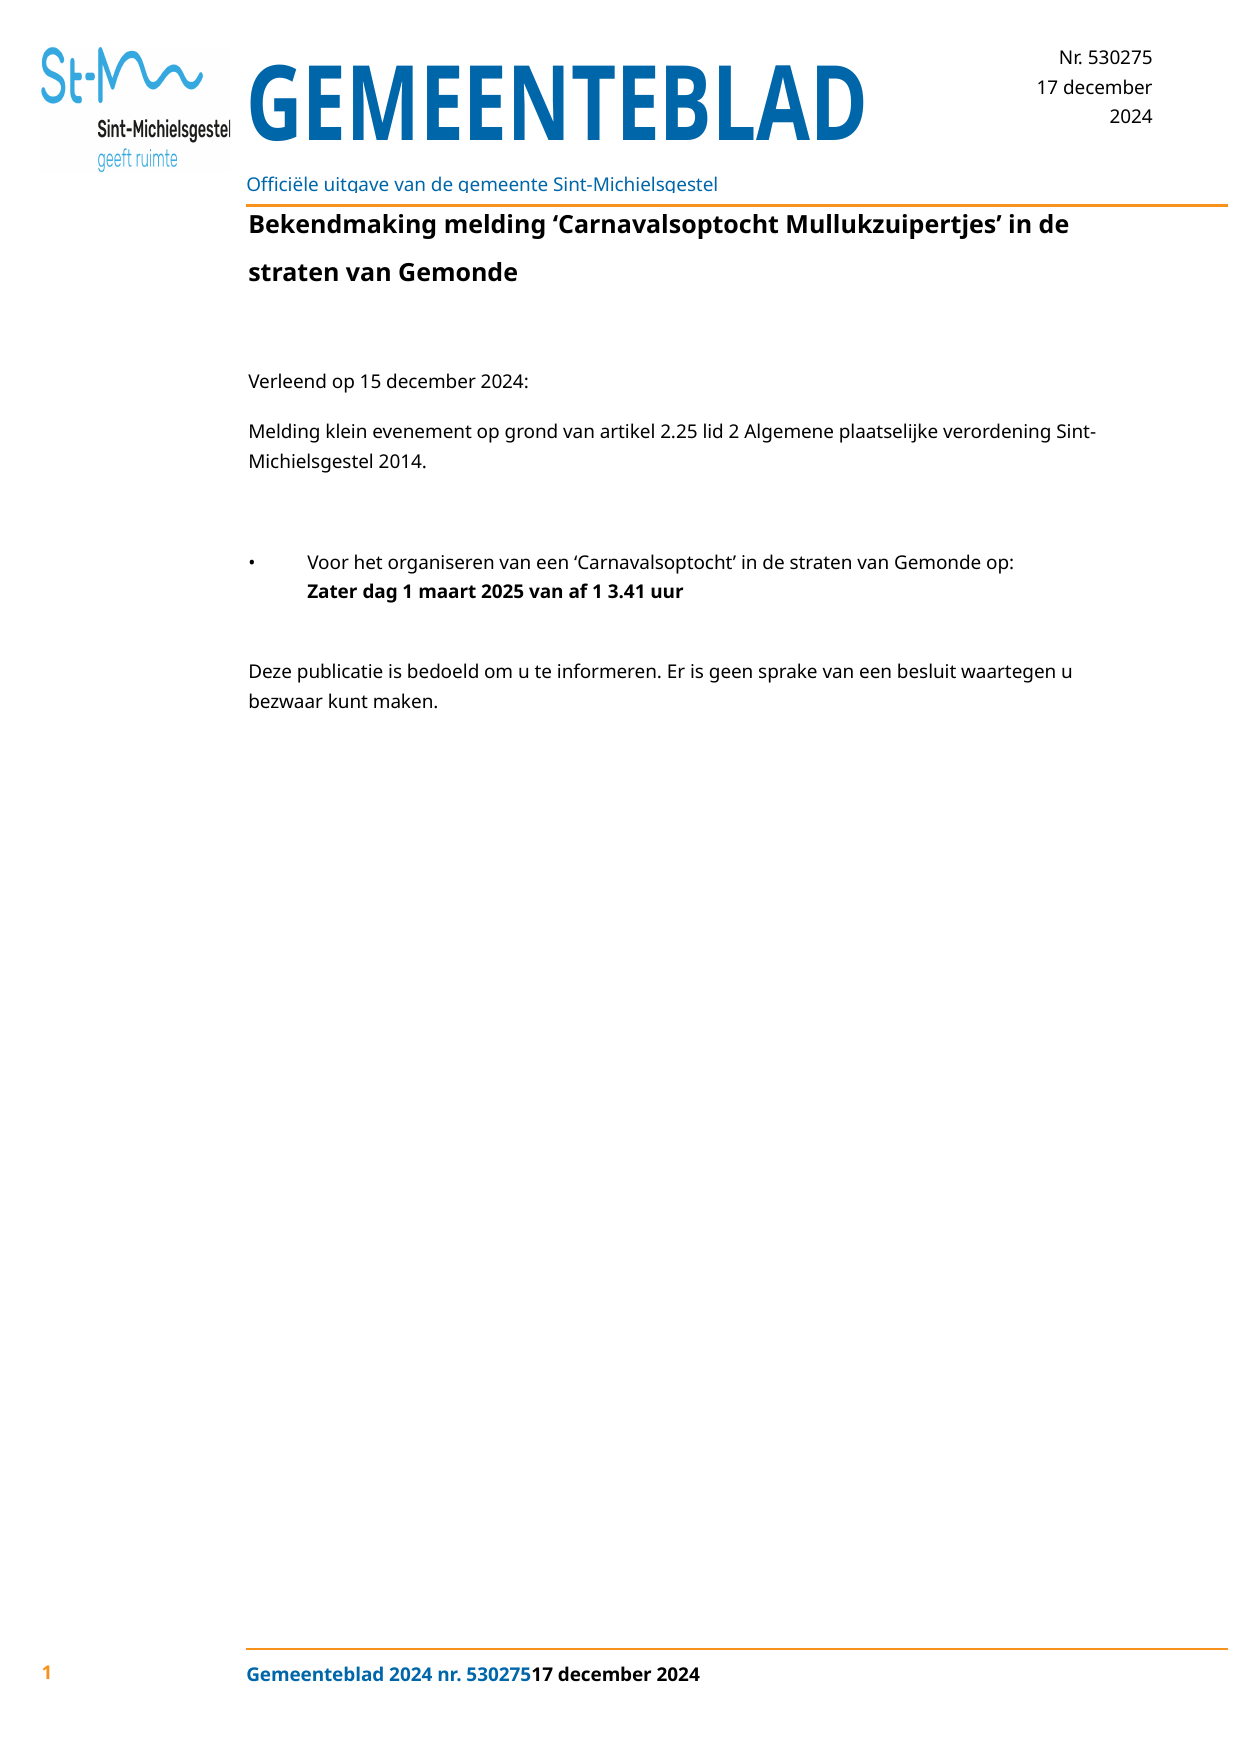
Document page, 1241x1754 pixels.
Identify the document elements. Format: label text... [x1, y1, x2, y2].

text Verleend op 15 december 2024: [248, 368, 1152, 394]
list Voor het organiseren van een ‘Carnavalsoptocht’ in de straten van Gemonde op: [248, 549, 1152, 575]
list Zater dag 1 maart 2025 van af 1 3.41 uur [248, 579, 1152, 604]
text Melding klein evenement op grond van artikel 2.25 lid 2 Algemene plaatselijke verordening Sint-Michielsgestel 2014. [248, 419, 1152, 474]
picture [41, 47, 231, 172]
text Bekendmaking melding ‘Carnavalsoptocht Mullukzuipertjes’ in de straten van Gemonde [248, 207, 1152, 288]
text Deze publicatie is bedoeld om u te informeren. Er is geen sprake van een besluit waartegen u bezwaar kunt maken. [248, 659, 1152, 714]
